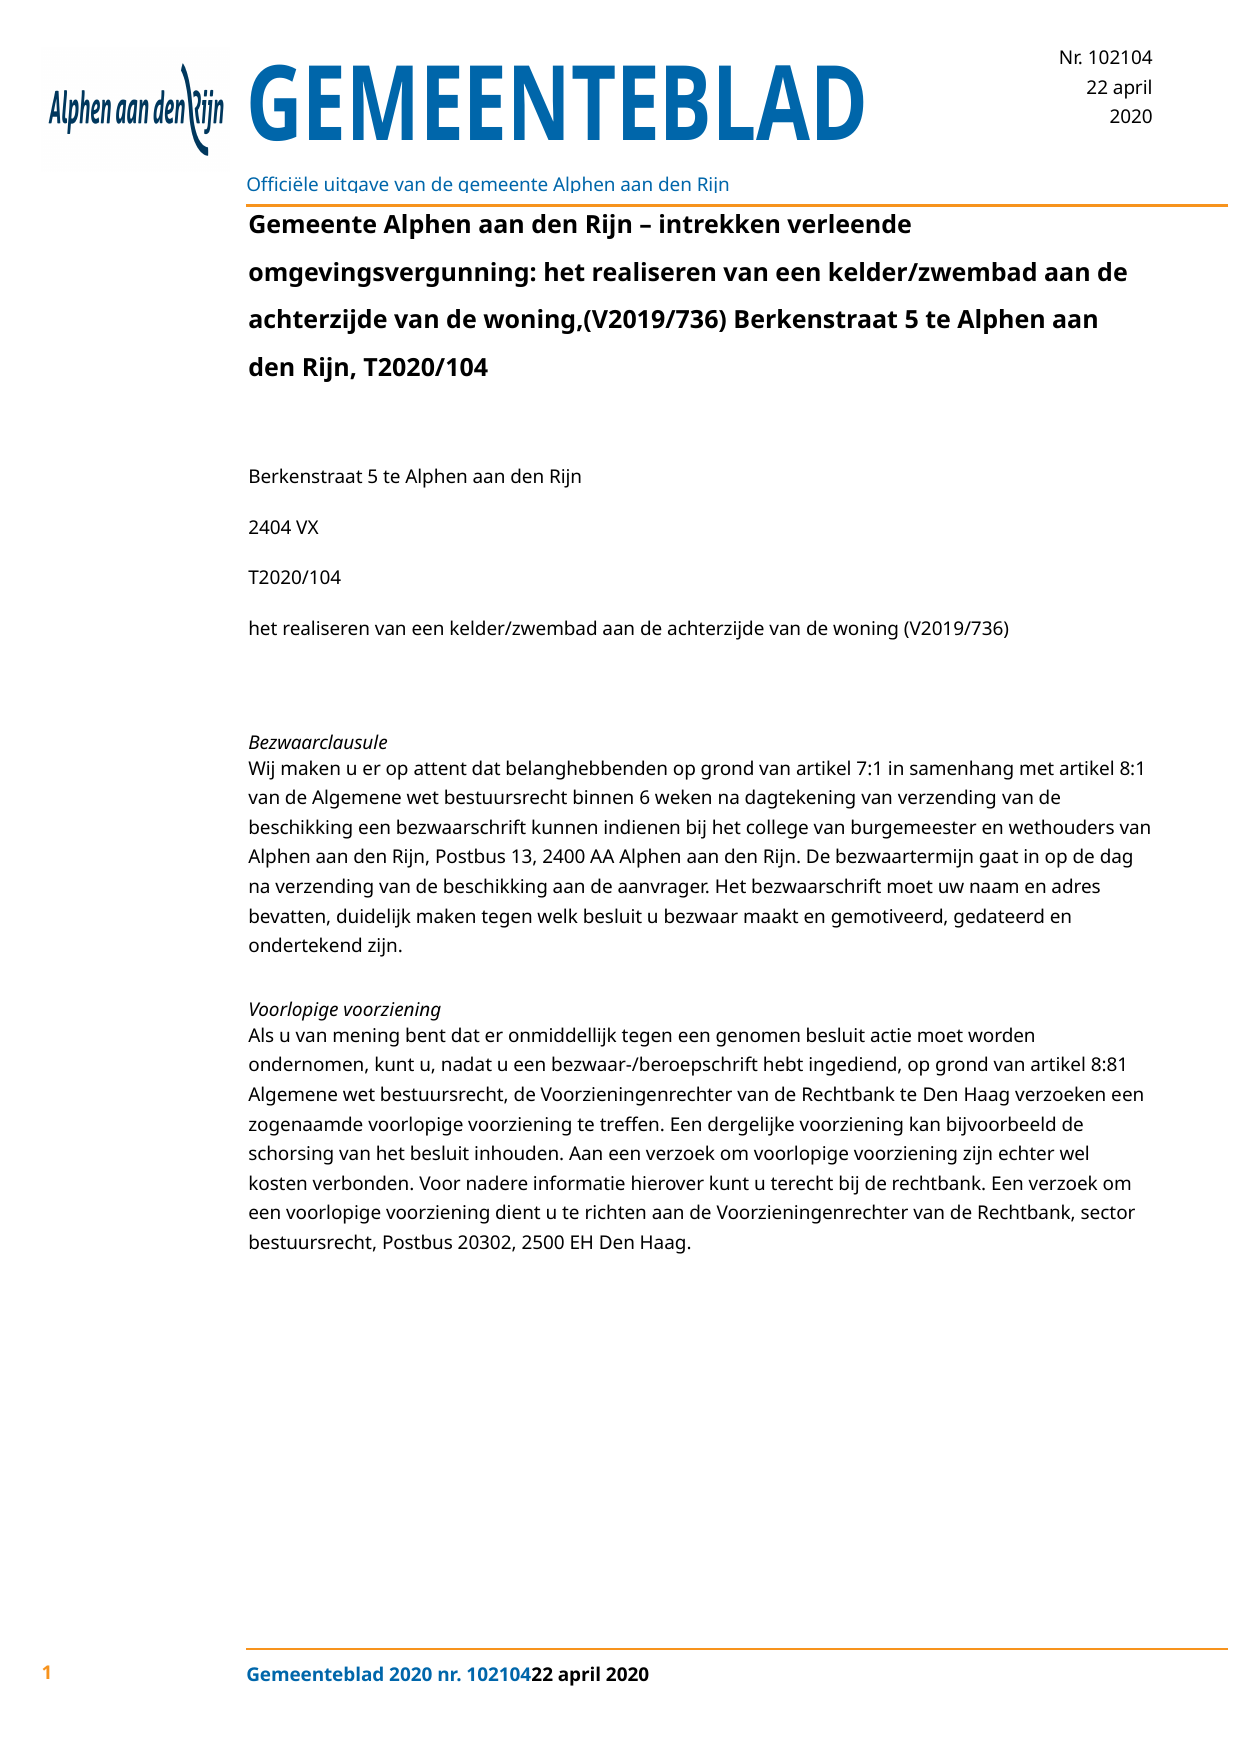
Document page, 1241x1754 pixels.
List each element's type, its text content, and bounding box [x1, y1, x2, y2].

text Als u van mening bent dat er onmiddellijk tegen een genomen besluit actie moet worden ondernomen, kunt u, nadat u een bezwaar-/beroepschrift hebt ingediend, op grond van artikel 8:81 Algemene wet bestuursrecht, de Voorzieningenrechter van de Rechtbank te Den Haag verzoeken een zogenaamde voorlopige voorziening te treffen. Een dergelijke voorziening kan bijvoorbeeld de schorsing van het besluit inhouden. Aan een verzoek om voorlopige voorziening zijn echter wel kosten verbonden. Voor nadere informatie hierover kunt u terecht bij de rechtbank. Een verzoek om een voorlopige voorziening dient u te richten aan de Voorzieningenrechter van de Rechtbank, sector bestuursrecht, Postbus 20302, 2500 EH Den Haag. [248, 1022, 1152, 1255]
text Voorlopige voorziening [248, 996, 1152, 1022]
text het realiseren van een kelder/zwembad aan de achterzijde van de woning (V2019/736) [248, 615, 1152, 641]
text T2020/104 [248, 564, 1152, 590]
text Bezwaarclausule [248, 729, 1152, 755]
text Berkenstraat 5 te Alphen aan den Rijn [248, 463, 1152, 489]
text Wij maken u er op attent dat belanghebbenden op grond van artikel 7:1 in samenhang met artikel 8:1 van de Algemene wet bestuursrecht binnen 6 weken na dagtekening van verzending van de beschikking een bezwaarschrift kunnen indienen bij het college van burgemeester en wethouders van Alphen aan den Rijn, Postbus 13, 2400 AA Alphen aan den Rijn. De bezwaartermijn gaat in op de dag na verzending van de beschikking aan de aanvrager. Het bezwaarschrift moet uw naam en adres bevatten, duidelijk maken tegen welk besluit u bezwaar maakt en gemotiveerd, gedateerd en ondertekend zijn. [248, 755, 1152, 958]
picture [41, 47, 231, 172]
text Gemeente Alphen aan den Rijn – intrekken verleende omgevingsvergunning: het realiseren van een kelder/zwembad aan de achterzijde van de woning,(V2019/736) Berkenstraat 5 te Alphen aan den Rijn, T2020/104 [248, 207, 1152, 384]
text 2404 VX [248, 514, 1152, 540]
